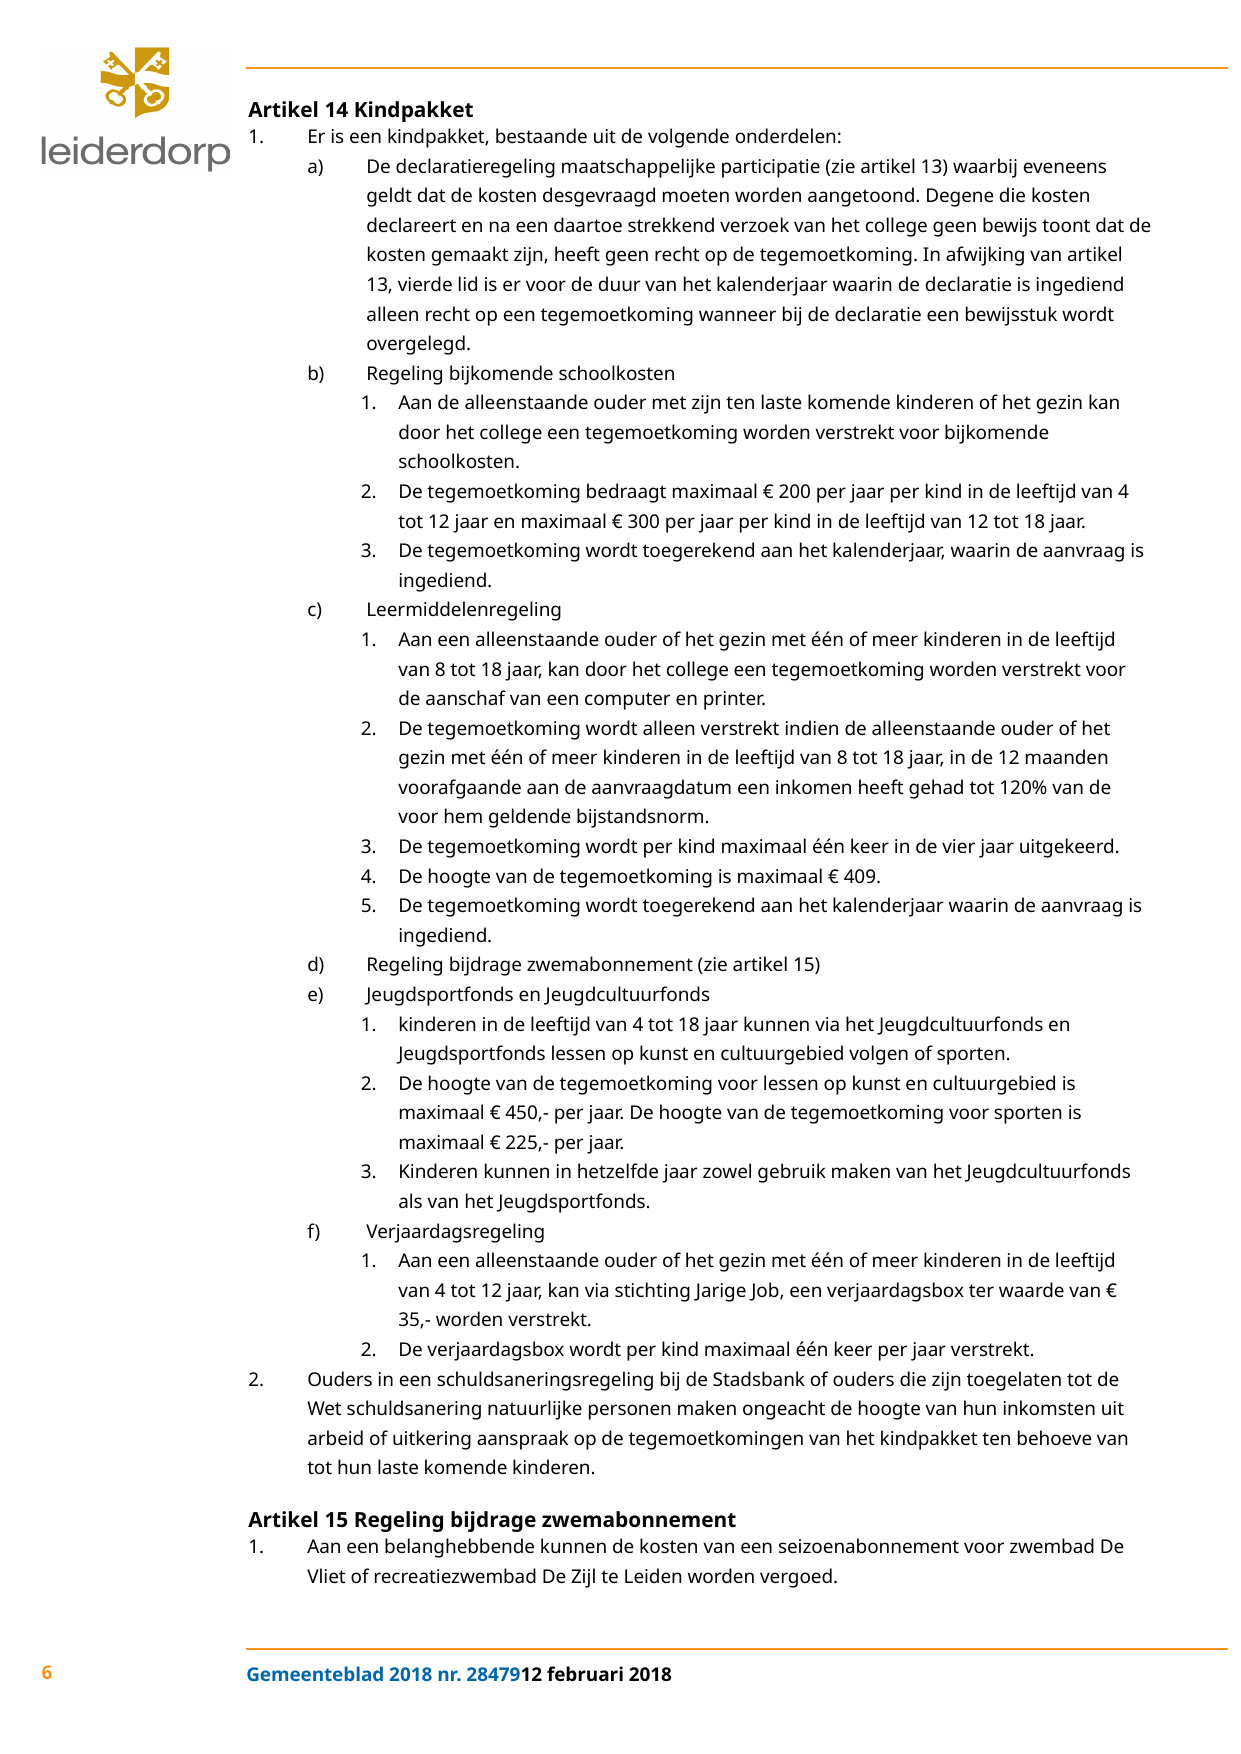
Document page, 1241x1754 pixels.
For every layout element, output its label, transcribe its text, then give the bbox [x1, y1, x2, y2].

list Jeugdsportfonds en Jeugdcultuurfonds [307, 981, 1152, 1007]
picture [41, 47, 231, 172]
list Kinderen kunnen in hetzelfde jaar zowel gebruik maken van het Jeugdcultuurfonds als van het Jeugdsportfonds. [361, 1159, 1152, 1214]
list Aan de alleenstaande ouder met zijn ten laste komende kinderen of het gezin kan door het college een tegemoetkoming worden verstrekt voor bijkomende schoolkosten. [361, 389, 1152, 474]
list De tegemoetkoming wordt toegerekend aan het kalenderjaar, waarin de aanvraag is ingediend. [361, 537, 1152, 593]
list De hoogte van de tegemoetkoming voor lessen op kunst en cultuurgebied is maximaal € 450,- per jaar. De hoogte van de tegemoetkoming voor sporten is maximaal € 225,- per jaar. [361, 1070, 1152, 1155]
list kinderen in de leeftijd van 4 tot 18 jaar kunnen via het Jeugdcultuurfonds en Jeugdsportfonds lessen op kunst en cultuurgebied volgen of sporten. [361, 1011, 1152, 1066]
list Regeling bijkomende schoolkosten [307, 360, 1152, 386]
list Ouders in een schuldsaneringsregeling bij de Stadsbank of ouders die zijn toegelaten tot de Wet schuldsanering natuurlijke personen maken ongeacht de hoogte van hun inkomsten uit arbeid of uitkering aanspraak op de tegemoetkomingen van het kindpakket ten behoeve van tot hun laste komende kinderen. [248, 1366, 1152, 1480]
list Regeling bijdrage zwemabonnement (zie artikel 15) [307, 952, 1152, 977]
text Artikel 14 Kindpakket [248, 95, 1152, 123]
list De declaratieregeling maatschappelijke participatie (zie artikel 13) waarbij eveneens geldt dat de kosten desgevraagd moeten worden aangetoond. Degene die kosten declareert en na een daartoe strekkend verzoek van het college geen bewijs toont dat de kosten gemaakt zijn, heeft geen recht op de tegemoetkoming. In afwijking van artikel 13, vierde lid is er voor de duur van het kalenderjaar waarin de declaratie is ingediend alleen recht op een tegemoetkoming wanneer bij de declaratie een bewijsstuk wordt overgelegd. [307, 153, 1152, 356]
list De tegemoetkoming wordt toegerekend aan het kalenderjaar waarin de aanvraag is ingediend. [361, 892, 1152, 948]
list De tegemoetkoming bedraagt maximaal € 200 per jaar per kind in de leeftijd van 4 tot 12 jaar en maximaal € 300 per jaar per kind in de leeftijd van 12 tot 18 jaar. [361, 478, 1152, 533]
list De tegemoetkoming wordt alleen verstrekt indien de alleenstaande ouder of het gezin met één of meer kinderen in de leeftijd van 8 tot 18 jaar, in de 12 maanden voorafgaande aan de aanvraagdatum een inkomen heeft gehad tot 120% van de voor hem geldende bijstandsnorm. [361, 715, 1152, 829]
list Leermiddelenregeling [307, 597, 1152, 622]
list Verjaardagsregeling [307, 1218, 1152, 1243]
list Aan een alleenstaande ouder of het gezin met één of meer kinderen in de leeftijd van 8 tot 18 jaar, kan door het college een tegemoetkoming worden verstrekt voor de aanschaf van een computer en printer. [361, 626, 1152, 711]
list Aan een alleenstaande ouder of het gezin met één of meer kinderen in de leeftijd van 4 tot 12 jaar, kan via stichting Jarige Job, een verjaardagsbox ter waarde van € 35,- worden verstrekt. [361, 1247, 1152, 1332]
list De hoogte van de tegemoetkoming is maximaal € 409. [361, 863, 1152, 888]
list De tegemoetkoming wordt per kind maximaal één keer in de vier jaar uitgekeerd. [361, 833, 1152, 859]
list De verjaardagsbox wordt per kind maximaal één keer per jaar verstrekt. [361, 1336, 1152, 1362]
text Artikel 15 Regeling bijdrage zwemabonnement [248, 1505, 1152, 1533]
list Er is een kindpakket, bestaande uit de volgende onderdelen: [248, 123, 1152, 149]
list Aan een belanghebbende kunnen de kosten van een seizoenabonnement voor zwembad De Vliet of recreatiezwembad De Zijl te Leiden worden vergoed. [248, 1533, 1152, 1589]
